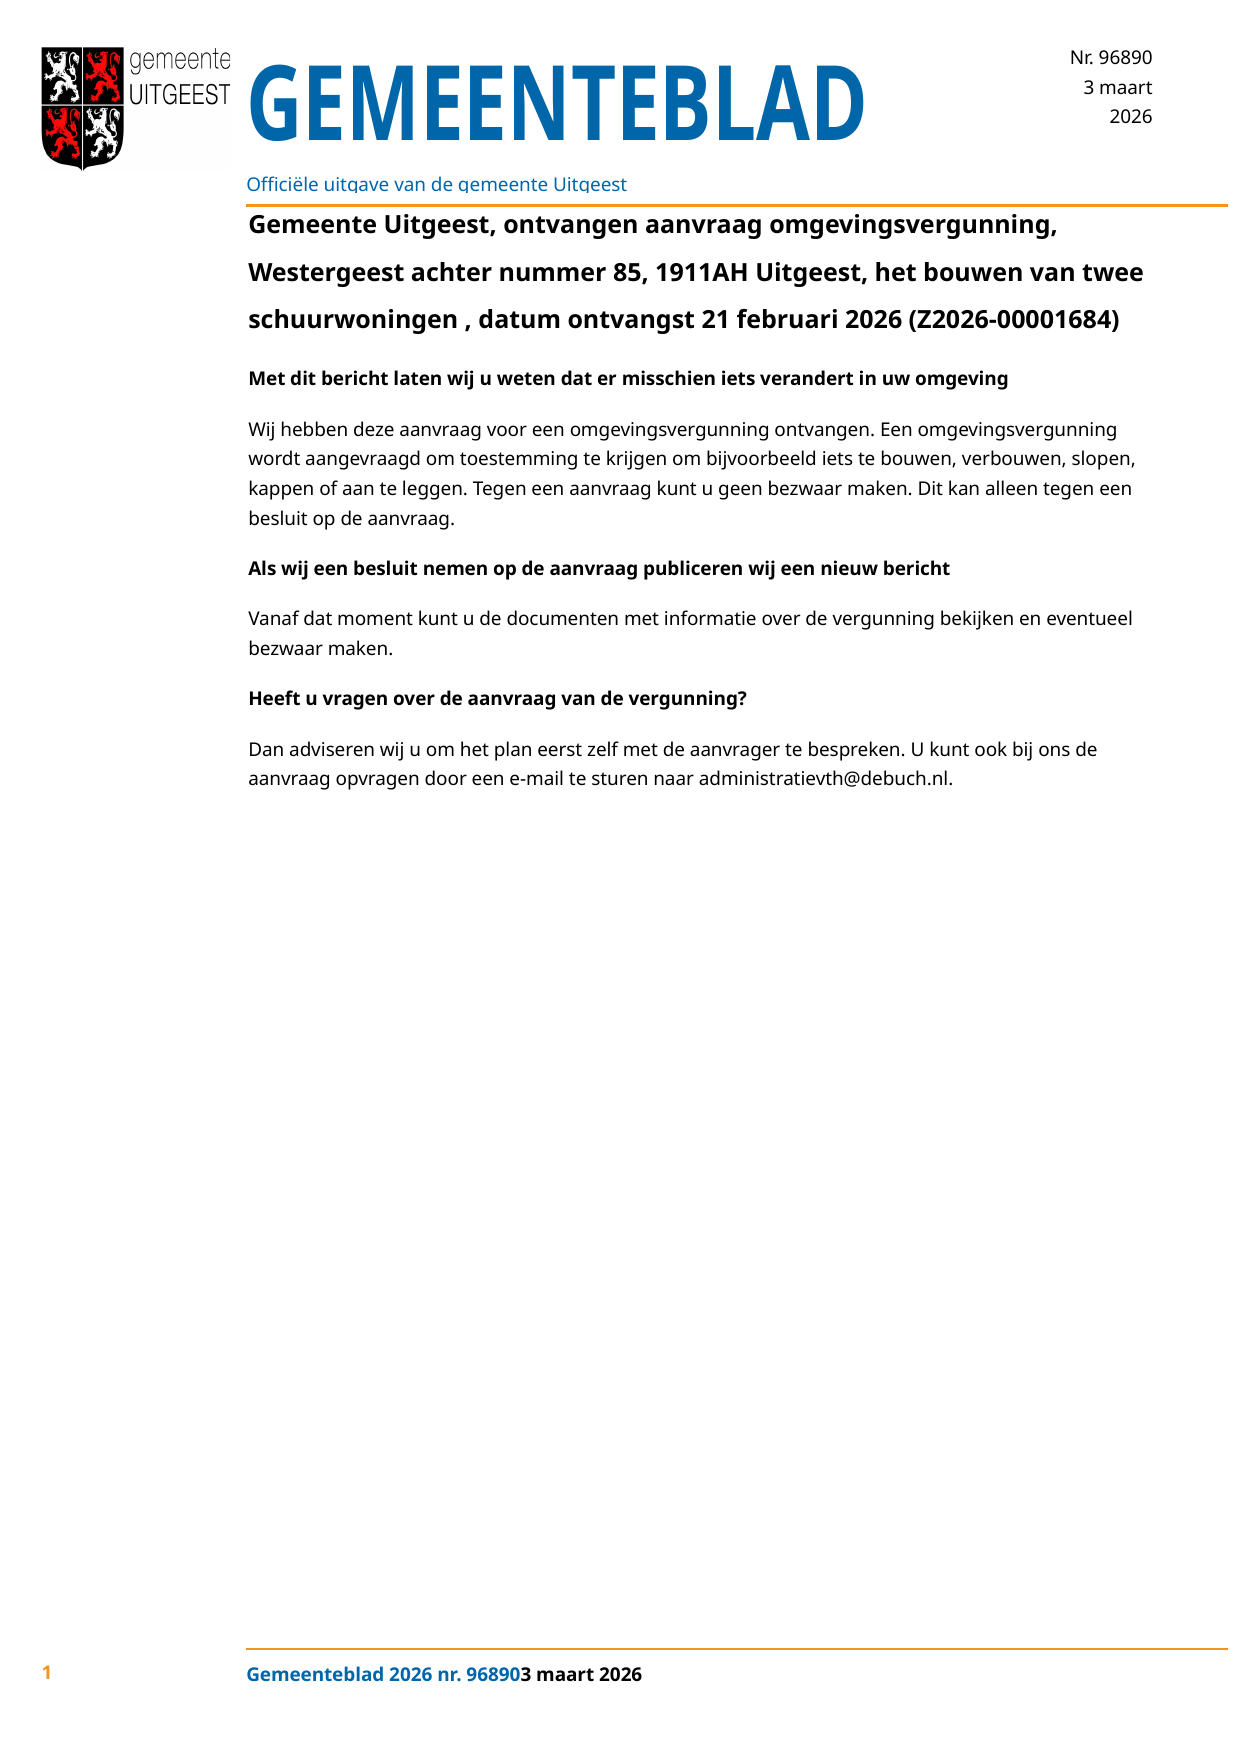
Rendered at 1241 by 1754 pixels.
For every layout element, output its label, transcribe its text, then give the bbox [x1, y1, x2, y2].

text Wij hebben deze aanvraag voor een omgevingsvergunning ontvangen. Een omgevingsvergunning wordt aangevraagd om toestemming te krijgen om bijvoorbeeld iets te bouwen, verbouwen, slopen, kappen of aan te leggen. Tegen een aanvraag kunt u geen bezwaar maken. Dit kan alleen tegen een besluit op de aanvraag. [248, 416, 1152, 530]
text Heeft u vragen over de aanvraag van de vergunning? [248, 686, 1152, 711]
picture [41, 47, 231, 172]
text Dan adviseren wij u om het plan eerst zelf met de aanvrager te bespreken. U kunt ook bij ons de aanvraag opvragen door een e-mail te sturen naar administratievth@debuch.nl. [248, 736, 1152, 791]
text Gemeente Uitgeest, ontvangen aanvraag omgevingsvergunning, Westergeest achter nummer 85, 1911AH Uitgeest, het bouwen van twee schuurwoningen , datum ontvangst 21 februari 2026 (Z2026-00001684) [248, 207, 1152, 336]
text Met dit bericht laten wij u weten dat er misschien iets verandert in uw omgeving [248, 366, 1152, 391]
text Als wij een besluit nemen op de aanvraag publiceren wij een nieuw bericht [248, 555, 1152, 581]
text Vanaf dat moment kunt u de documenten met informatie over de vergunning bekijken en eventueel bezwaar maken. [248, 606, 1152, 661]
